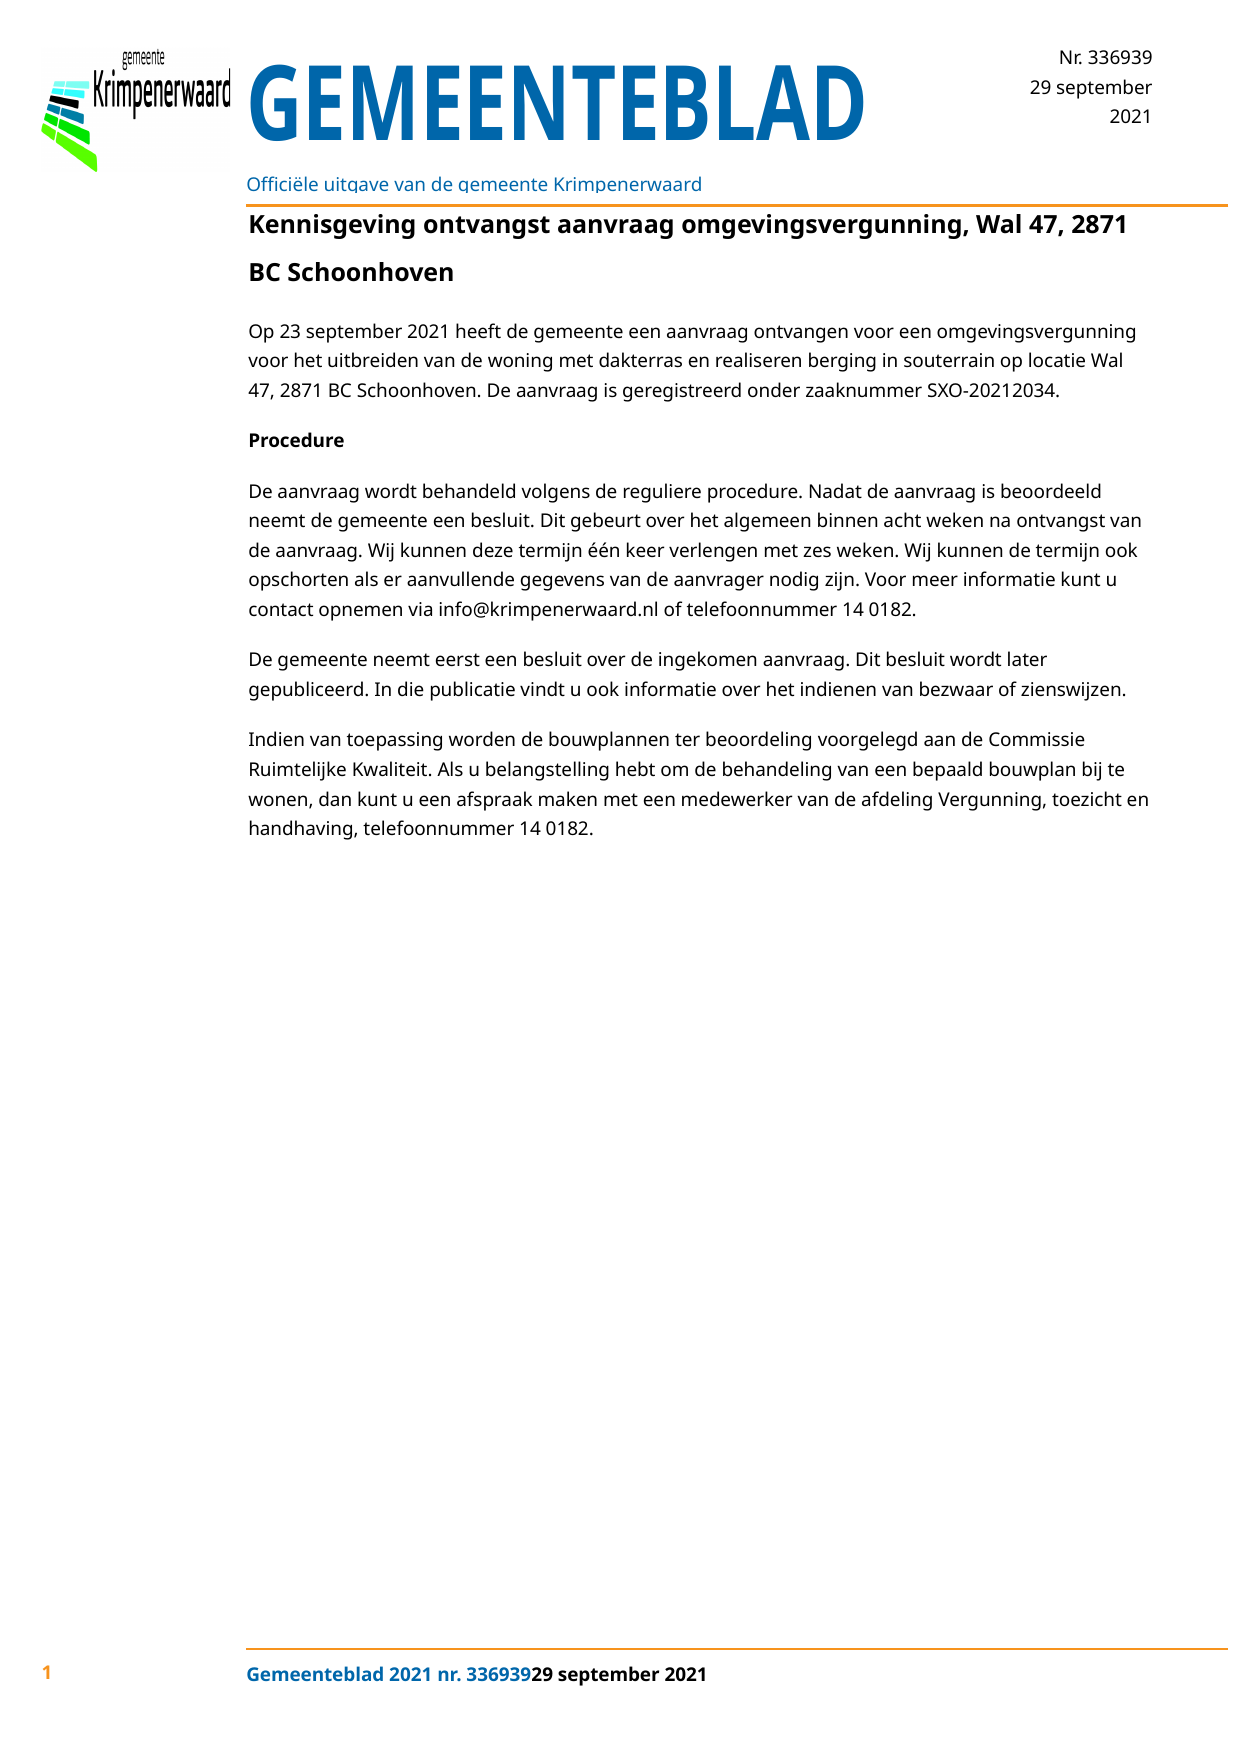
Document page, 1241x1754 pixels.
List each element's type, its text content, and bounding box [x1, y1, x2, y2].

text Kennisgeving ontvangst aanvraag omgevingsvergunning, Wal 47, 2871 BC Schoonhoven [248, 207, 1152, 288]
text De gemeente neemt eerst een besluit over de ingekomen aanvraag. Dit besluit wordt later gepubliceerd. In die publicatie vindt u ook informatie over het indienen van bezwaar of zienswijzen. [248, 647, 1152, 702]
text Indien van toepassing worden de bouwplannen ter beoordeling voorgelegd aan de Commissie Ruimtelijke Kwaliteit. Als u belangstelling hebt om de behandeling van een bepaald bouwplan bij te wonen, dan kunt u een afspraak maken met een medewerker van de afdeling Vergunning, toezicht en handhaving, telefoonnummer 14 0182. [248, 727, 1152, 841]
text De aanvraag wordt behandeld volgens de reguliere procedure. Nadat de aanvraag is beoordeeld neemt de gemeente een besluit. Dit gebeurt over het algemeen binnen acht weken na ontvangst van de aanvraag. Wij kunnen deze termijn één keer verlengen met zes weken. Wij kunnen de termijn ook opschorten als er aanvullende gegevens van de aanvrager nodig zijn. Voor meer informatie kunt u contact opnemen via info@krimpenerwaard.nl of telefoonnummer 14 0182. [248, 478, 1152, 622]
text Procedure [248, 427, 1152, 453]
picture [41, 47, 231, 172]
text Op 23 september 2021 heeft de gemeente een aanvraag ontvangen voor een omgevingsvergunning voor het uitbreiden van de woning met dakterras en realiseren berging in souterrain op locatie Wal 47, 2871 BC Schoonhoven. De aanvraag is geregistreerd onder zaaknummer SXO-20212034. [248, 318, 1152, 403]
